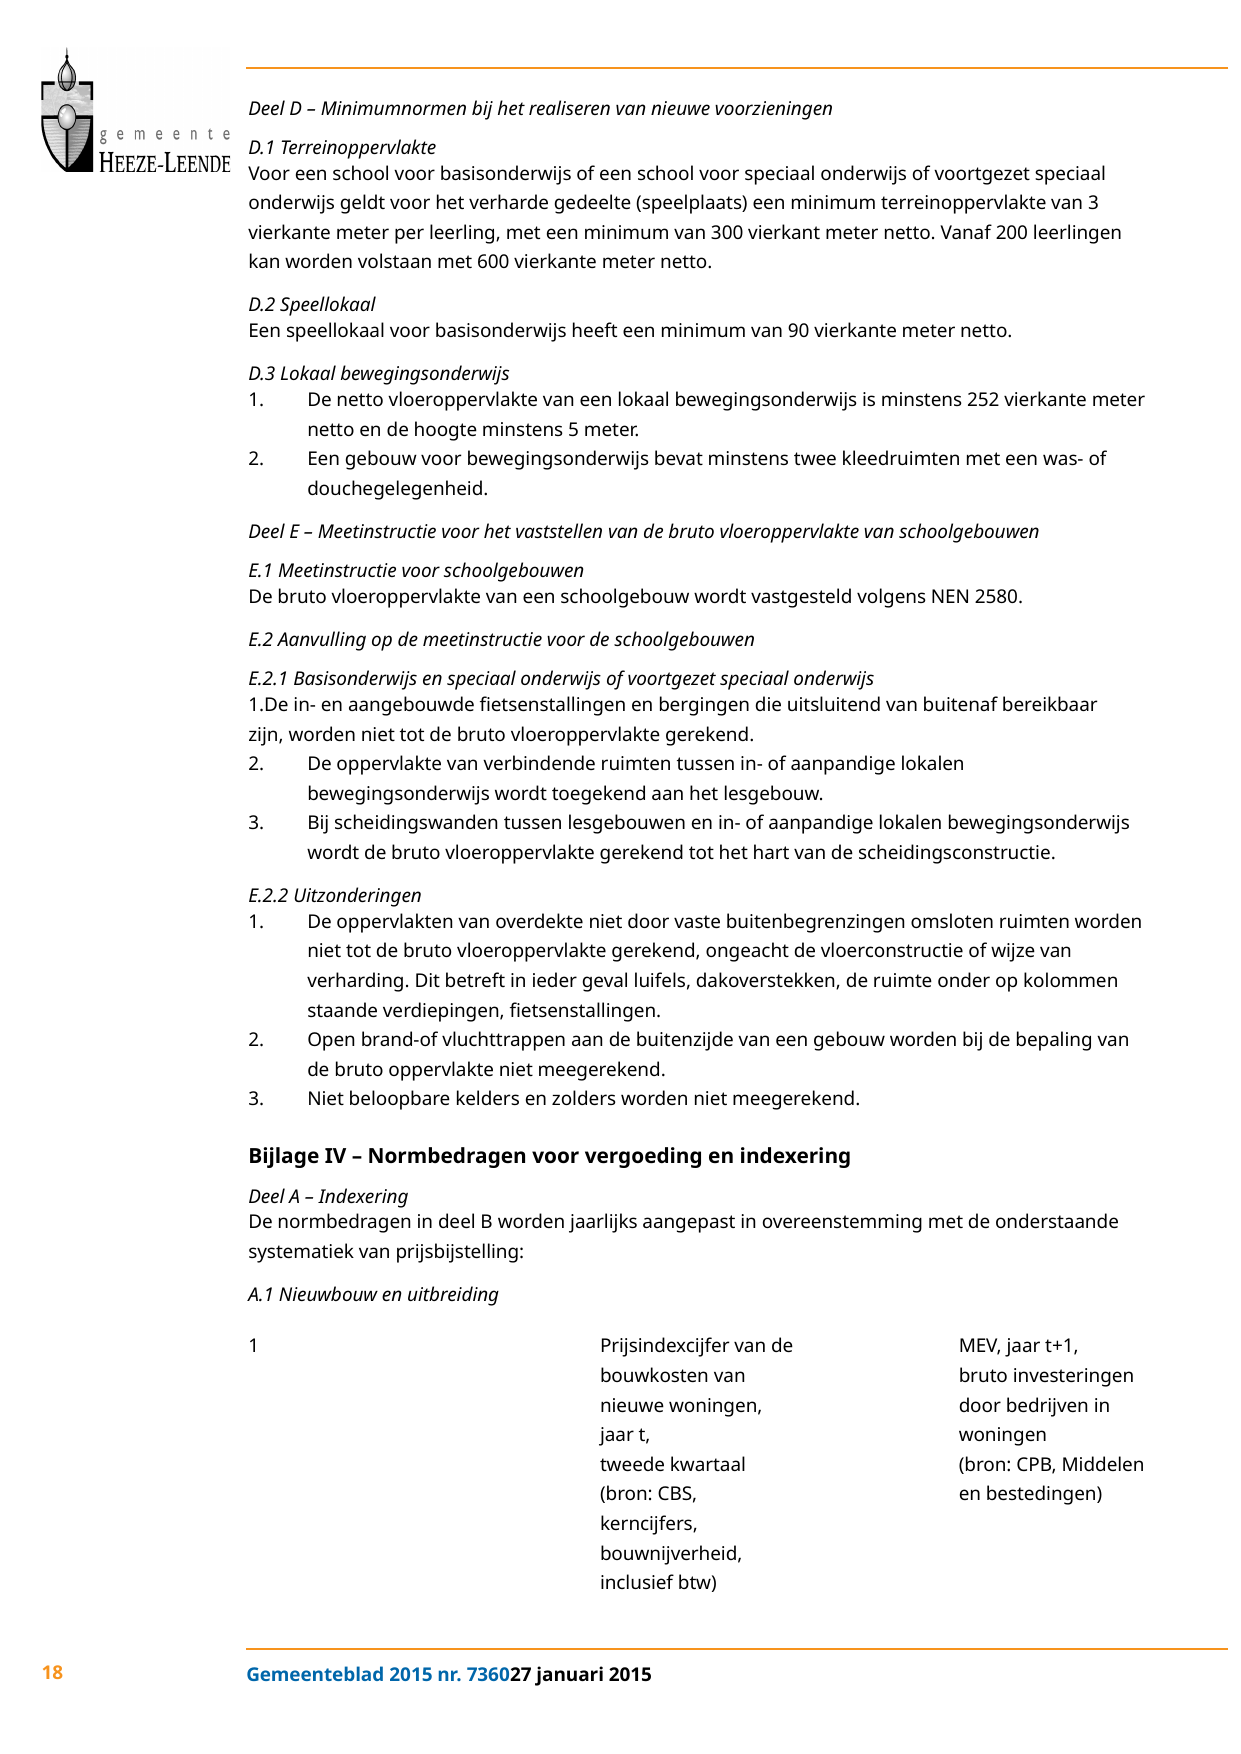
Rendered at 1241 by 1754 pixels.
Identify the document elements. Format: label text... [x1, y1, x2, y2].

text E.2 Aanvulling op de meetinstructie voor de schoolgebouwen [248, 626, 1152, 652]
table_header [441, 1333, 600, 1595]
table_header Prijsindexcijfer van de bouwkosten van nieuwe woningen, jaar t, tweede kwartaal (bron: CBS, kerncijfers, bouwnijverheid, inclusief btw) [600, 1333, 800, 1595]
text De normbedragen in deel B worden jaarlijks aangepast in overeenstemming met de onderstaande systematiek van prijsbijstelling: [248, 1208, 1152, 1264]
text A.1 Nieuwbouw en uitbreiding [248, 1281, 1152, 1307]
text E.2.2 Uitzonderingen [248, 882, 1152, 908]
text D.3 Lokaal bewegingsonderwijs [248, 361, 1152, 386]
list Bij scheidingswanden tussen lesgebouwen en in- of aanpandige lokalen bewegingsonderwijs wordt de bruto vloeroppervlakte gerekend tot het hart van de scheidingsconstructie. [248, 809, 1152, 865]
list De netto vloeroppervlakte van een lokaal bewegingsonderwijs is minstens 252 vierkante meter netto en de hoogte minstens 5 meter. [248, 386, 1152, 442]
text D.1 Terreinoppervlakte [248, 134, 1152, 160]
text Deel E – Meetinstructie voor het vaststellen van de bruto vloeroppervlakte van schoolgebouwen [248, 518, 1152, 544]
text E.2.1 Basisonderwijs en speciaal onderwijs of voortgezet speciaal onderwijs [248, 666, 1152, 691]
table_header [800, 1333, 958, 1595]
picture [41, 47, 231, 172]
text 1.De in- en aangebouwde fietsenstallingen en bergingen die uitsluitend van buitenaf bereikbaar [248, 691, 1152, 717]
text Deel A – Indexering [248, 1183, 1152, 1208]
text De bruto vloeroppervlakte van een schoolgebouw wordt vastgesteld volgens NEN 2580. [248, 583, 1152, 609]
table_header MEV, jaar t+1, bruto investeringen door bedrijven in woningen (bron: CPB, Middelen en bestedingen) [959, 1333, 1152, 1595]
list Open brand-of vluchttrappen aan de buitenzijde van een gebouw worden bij de bepaling van de bruto oppervlakte niet meegerekend. [248, 1026, 1152, 1082]
text D.2 Speellokaal [248, 292, 1152, 317]
text Deel D – Minimumnormen bij het realiseren van nieuwe voorzieningen [248, 95, 1152, 121]
table_header 1 [248, 1333, 441, 1595]
text zijn, worden niet tot de bruto vloeroppervlakte gerekend. [248, 721, 1152, 747]
list Niet beloopbare kelders en zolders worden niet meegerekend. [248, 1086, 1152, 1111]
text Voor een school voor basisonderwijs of een school voor speciaal onderwijs of voortgezet speciaal onderwijs geldt voor het verharde gedeelte (speelplaats) een minimum terreinoppervlakte van 3 vierkante meter per leerling, met een minimum van 300 vierkant meter netto. Vanaf 200 leerlingen kan worden volstaan met 600 vierkante meter netto. [248, 160, 1152, 274]
text Bijlage IV – Normbedragen voor vergoeding en indexering [248, 1141, 1152, 1169]
text E.1 Meetinstructie voor schoolgebouwen [248, 557, 1152, 583]
list De oppervlakten van overdekte niet door vaste buitenbegrenzingen omsloten ruimten worden niet tot de bruto vloeroppervlakte gerekend, ongeacht de vloerconstructie of wijze van verharding. Dit betreft in ieder geval luifels, dakoverstekken, de ruimte onder op kolommen staande verdiepingen, fietsenstallingen. [248, 908, 1152, 1022]
list Een gebouw voor bewegingsonderwijs bevat minstens twee kleedruimten met een was- of douchegelegenheid. [248, 445, 1152, 501]
text Een speellokaal voor basisonderwijs heeft een minimum van 90 vierkante meter netto. [248, 317, 1152, 343]
list De oppervlakte van verbindende ruimten tussen in- of aanpandige lokalen bewegingsonderwijs wordt toegekend aan het lesgebouw. [248, 750, 1152, 806]
